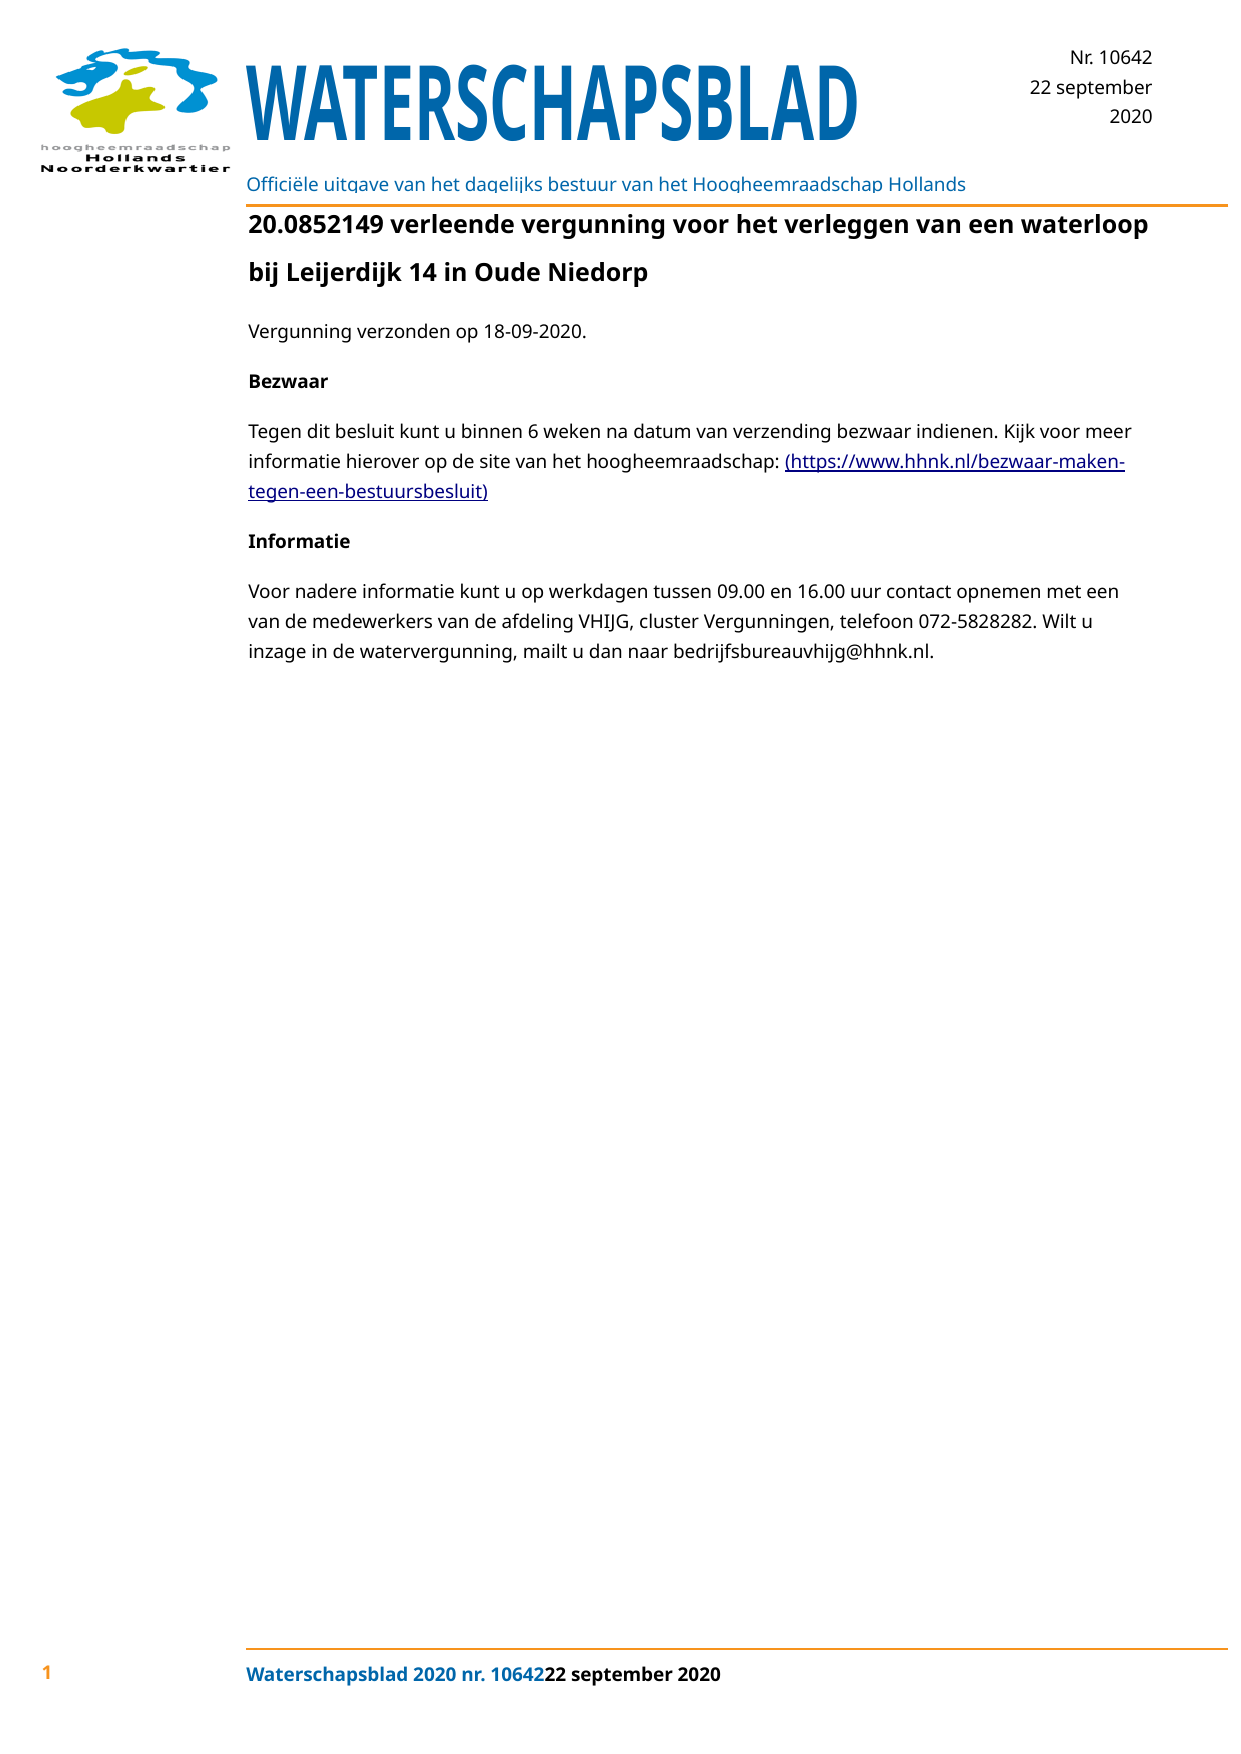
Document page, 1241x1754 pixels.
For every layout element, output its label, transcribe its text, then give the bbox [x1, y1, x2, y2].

text 20.0852149 verleende vergunning voor het verleggen van een waterloop bij Leijerdijk 14 in Oude Niedorp [248, 207, 1152, 288]
picture [41, 47, 231, 172]
text Informatie [248, 528, 1152, 554]
text Voor nadere informatie kunt u op werkdagen tussen 09.00 en 16.00 uur contact opnemen met een van de medewerkers van de afdeling VHIJG, cluster Vergunningen, telefoon 072-5828282. Wilt u inzage in de watervergunning, mailt u dan naar bedrijfsbureauvhijg@hhnk.nl. [248, 579, 1152, 664]
text Vergunning verzonden op 18-09-2020. [248, 318, 1152, 344]
text Bezwaar [248, 368, 1152, 394]
text Tegen dit besluit kunt u binnen 6 weken na datum van verzending bezwaar indienen. Kijk voor meer informatie hierover op de site van het hoogheemraadschap: (https://www.hhnk.nl/bezwaar-maken-tegen-een-bestuursbesluit) [248, 419, 1152, 504]
